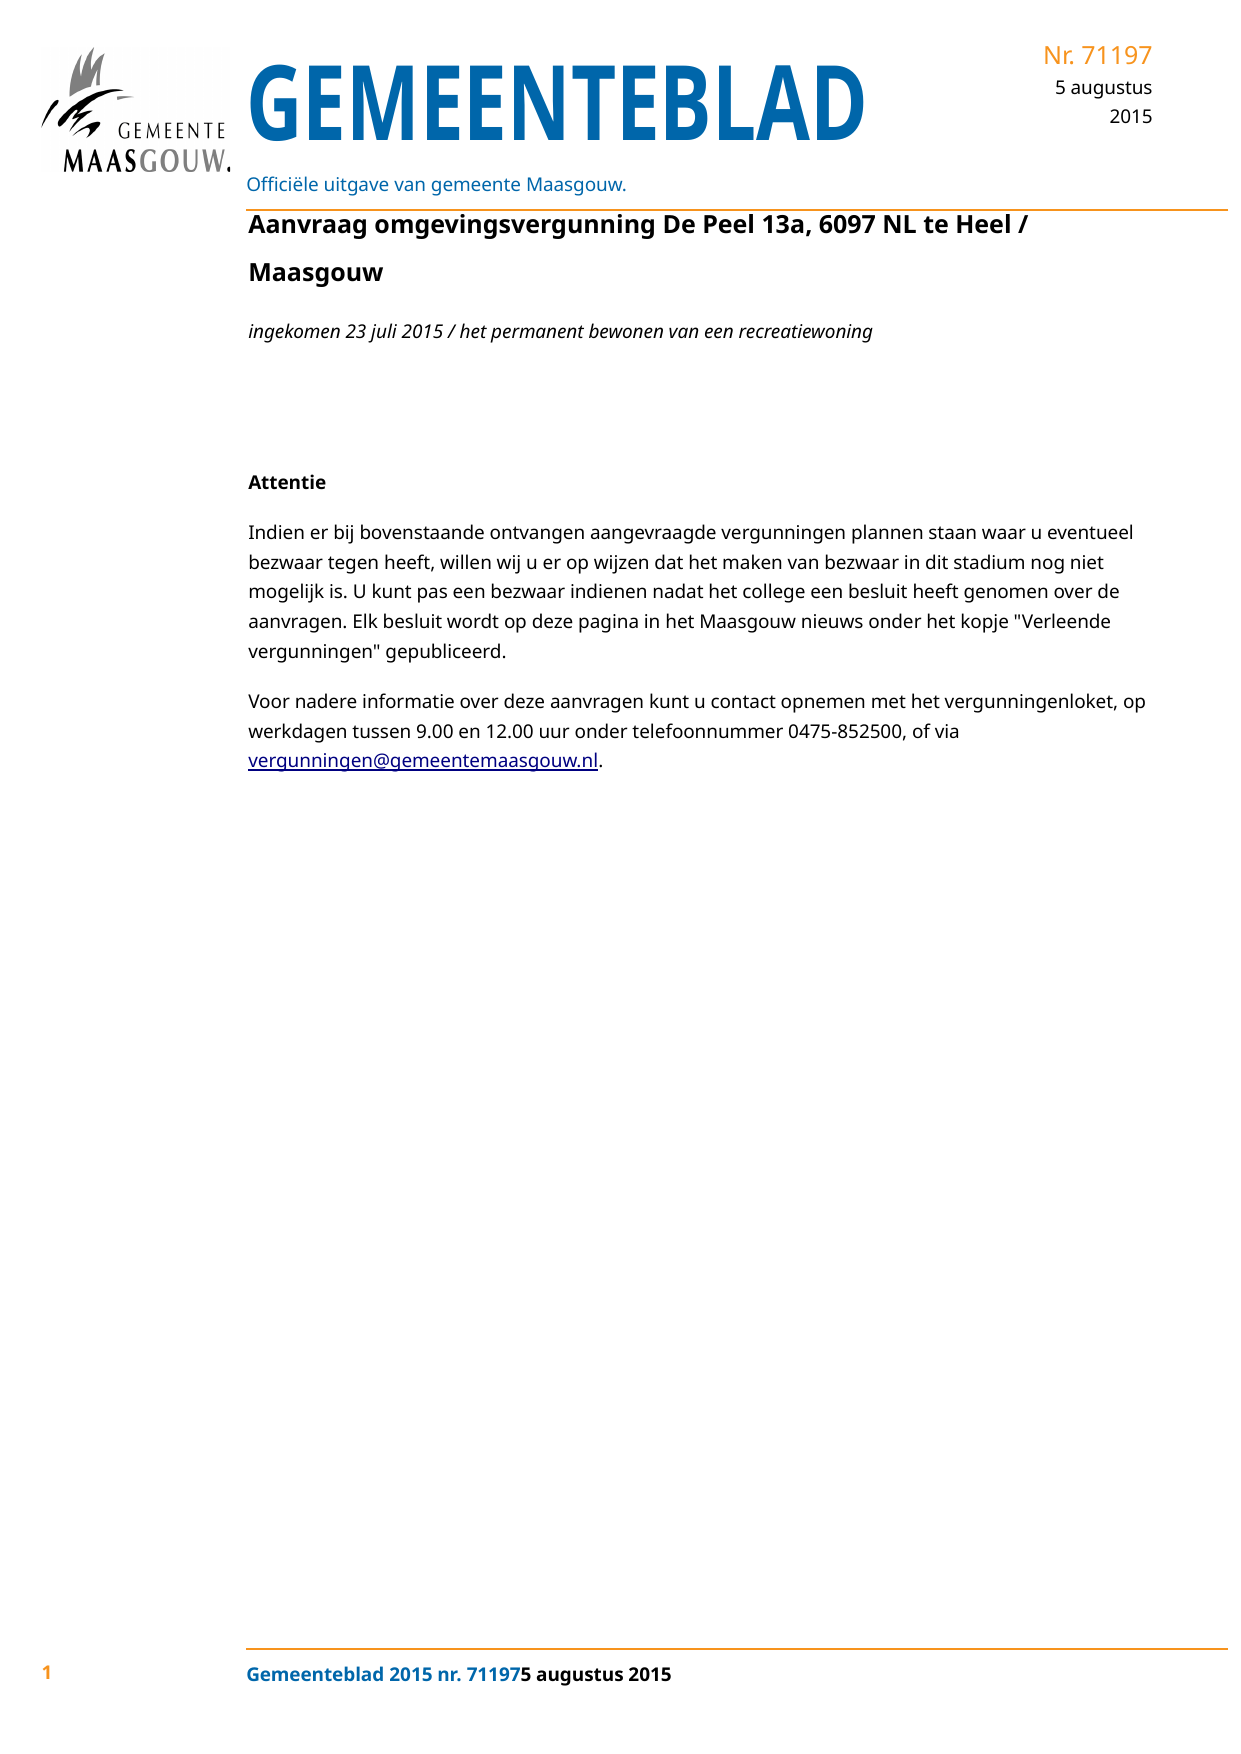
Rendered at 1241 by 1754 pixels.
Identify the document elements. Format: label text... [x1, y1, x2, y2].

text Voor nadere informatie over deze aanvragen kunt u contact opnemen met het vergunningenloket, op werkdagen tussen 9.00 en 12.00 uur onder telefoonnummer 0475-852500, of via vergunningen@gemeentemaasgouw.nl. [248, 688, 1152, 773]
text ingekomen 23 juli 2015 / het permanent bewonen van een recreatiewoning [248, 318, 1152, 344]
text Aanvraag omgevingsvergunning De Peel 13a, 6097 NL te Heel / Maasgouw [248, 211, 1152, 288]
text Indien er bij bovenstaande ontvangen aangevraagde vergunningen plannen staan waar u eventueel bezwaar tegen heeft, willen wij u er op wijzen dat het maken van bezwaar in dit stadium nog niet mogelijk is. U kunt pas een bezwaar indienen nadat het college een besluit heeft genomen over de aanvragen. Elk besluit wordt op deze pagina in het Maasgouw nieuws onder het kopje "Verleende vergunningen" gepubliceerd. [248, 519, 1152, 664]
picture [41, 47, 231, 172]
text Attentie [248, 469, 1152, 495]
